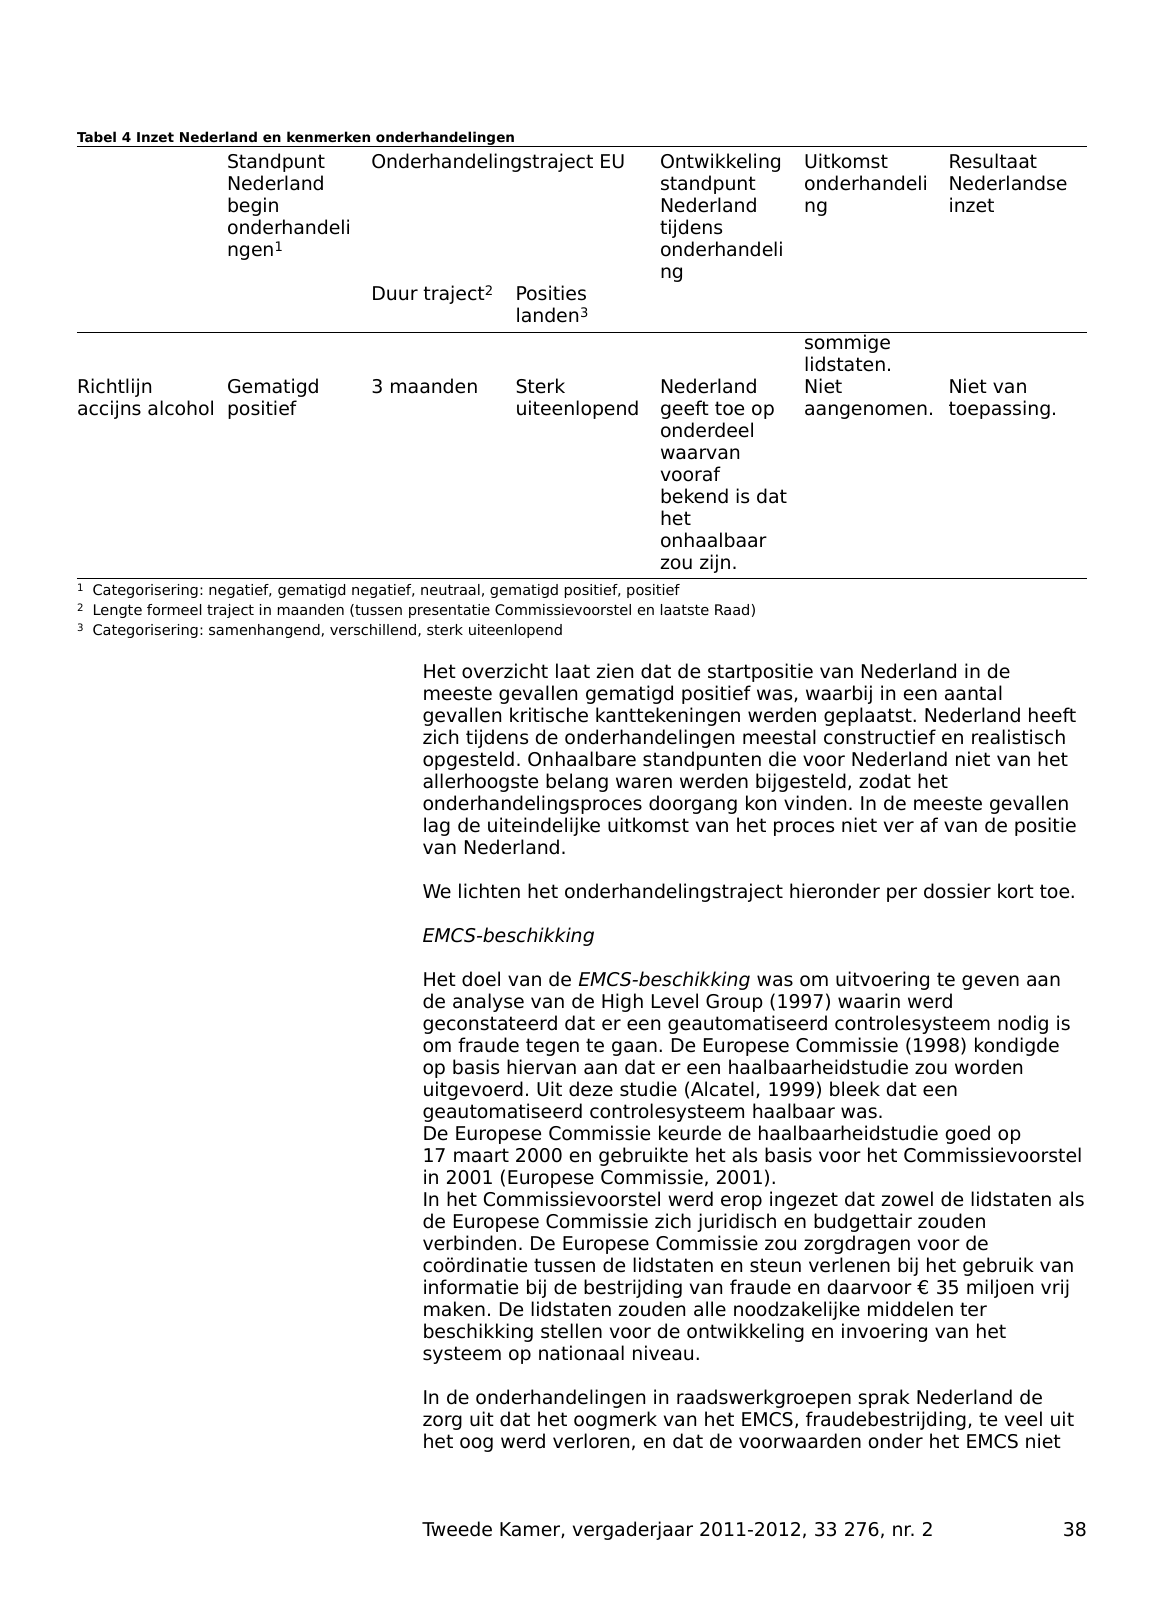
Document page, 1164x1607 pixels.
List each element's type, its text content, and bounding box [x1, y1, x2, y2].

table_cell [221, 333, 365, 376]
table_cell Ontwikkeling standpunt Nederland tijdens onderhandeling [654, 147, 798, 283]
table_cell [798, 283, 942, 332]
table_cell [942, 283, 1087, 332]
table_cell [654, 283, 798, 332]
table_cell 1 Categorisering: negatief, gematigd negatief, neutraal, gematigd positief, positief 2 Lengte formeel traject in maanden (tussen presentatie Commissievoorstel en laatste Raad) 3 Categorisering: samenhangend, verschillend, sterk uiteenlopend [77, 579, 1087, 639]
table_cell Standpunt Nederland begin onderhandelingen1 [221, 147, 365, 283]
table_cell Onderhandelingstraject EU [365, 147, 654, 283]
text In het Commissievoorstel werd erop ingezet dat zowel de lidstaten als de Europese Commissie zich juridisch en budgettair zouden verbinden. De Europese Commissie zou zorgdragen voor de coördinatie tussen de lidstaten en steun verlenen bij het gebruik van informatie bij de bestrijding van fraude en daarvoor € 35 miljoen vrij maken. De lidstaten zouden alle noodzakelijke middelen ter beschikking stellen voor de ontwikkeling en invoering van het systeem op nationaal niveau. [422, 1189, 1087, 1365]
table_header Tabel 4 Inzet Nederland en kenmerken onderhandelingen [77, 130, 1087, 146]
table_cell Richtlijn accijns alcohol [77, 376, 221, 578]
subtitle EMCS-beschikking [422, 925, 1087, 947]
text We lichten het onderhandelingstraject hieronder per dossier kort toe. [422, 881, 1087, 903]
table_cell Sterk uiteenlopend [510, 376, 654, 578]
table_cell [654, 333, 798, 376]
table_cell sommige lidstaten. [798, 333, 942, 376]
table_cell [510, 333, 654, 376]
table_cell [221, 283, 365, 332]
text Het overzicht laat zien dat de startpositie van Nederland in de meeste gevallen gematigd positief was, waarbij in een aantal gevallen kritische kanttekeningen werden geplaatst. Nederland heeft zich tijdens de onderhandelingen meestal constructief en realistisch opgesteld. Onhaalbare standpunten die voor Nederland niet van het allerhoogste belang waren werden bijgesteld, zodat het onderhandelingsproces doorgang kon vinden. In de meeste gevallen lag de uiteindelijke uitkomst van het proces niet ver af van de positie van Nederland. [422, 661, 1087, 859]
table_cell Uitkomst onderhandeling [798, 147, 942, 283]
table_cell [77, 147, 221, 283]
table_cell [77, 283, 221, 332]
table_cell 3 maanden [365, 376, 509, 578]
text In de onderhandelingen in raadswerkgroepen sprak Nederland de zorg uit dat het oogmerk van het EMCS, fraudebestrijding, te veel uit het oog werd verloren, en dat de voorwaarden onder het EMCS niet [422, 1387, 1087, 1453]
table_cell Nederland geeft toe op onderdeel waarvan vooraf bekend is dat het onhaalbaar zou zijn. [654, 376, 798, 578]
table_cell [77, 333, 221, 376]
table_cell [365, 333, 509, 376]
table_cell [942, 333, 1087, 376]
table_cell Niet van toepassing. [942, 376, 1087, 578]
text De Europese Commissie keurde de haalbaarheidstudie goed op 17 maart 2000 en gebruikte het als basis voor het Commissievoorstel in 2001 (Europese Commissie, 2001). [422, 1123, 1087, 1189]
table_cell Niet aangenomen. [798, 376, 942, 578]
table_cell Posities landen3 [510, 283, 654, 332]
text Het doel van de EMCS-beschikking was om uitvoering te geven aan de analyse van de High Level Group (1997) waarin werd geconstateerd dat er een geautomatiseerd controlesysteem nodig is om fraude tegen te gaan. De Europese Commissie (1998) kondigde op basis hiervan aan dat er een haalbaarheidstudie zou worden uitgevoerd. Uit deze studie (Alcatel, 1999) bleek dat een geautomatiseerd controlesysteem haalbaar was. [422, 969, 1087, 1123]
table_cell Resultaat Nederlandse inzet [942, 147, 1087, 283]
table_cell Gematigd positief [221, 376, 365, 578]
table_cell Duur traject2 [365, 283, 509, 332]
